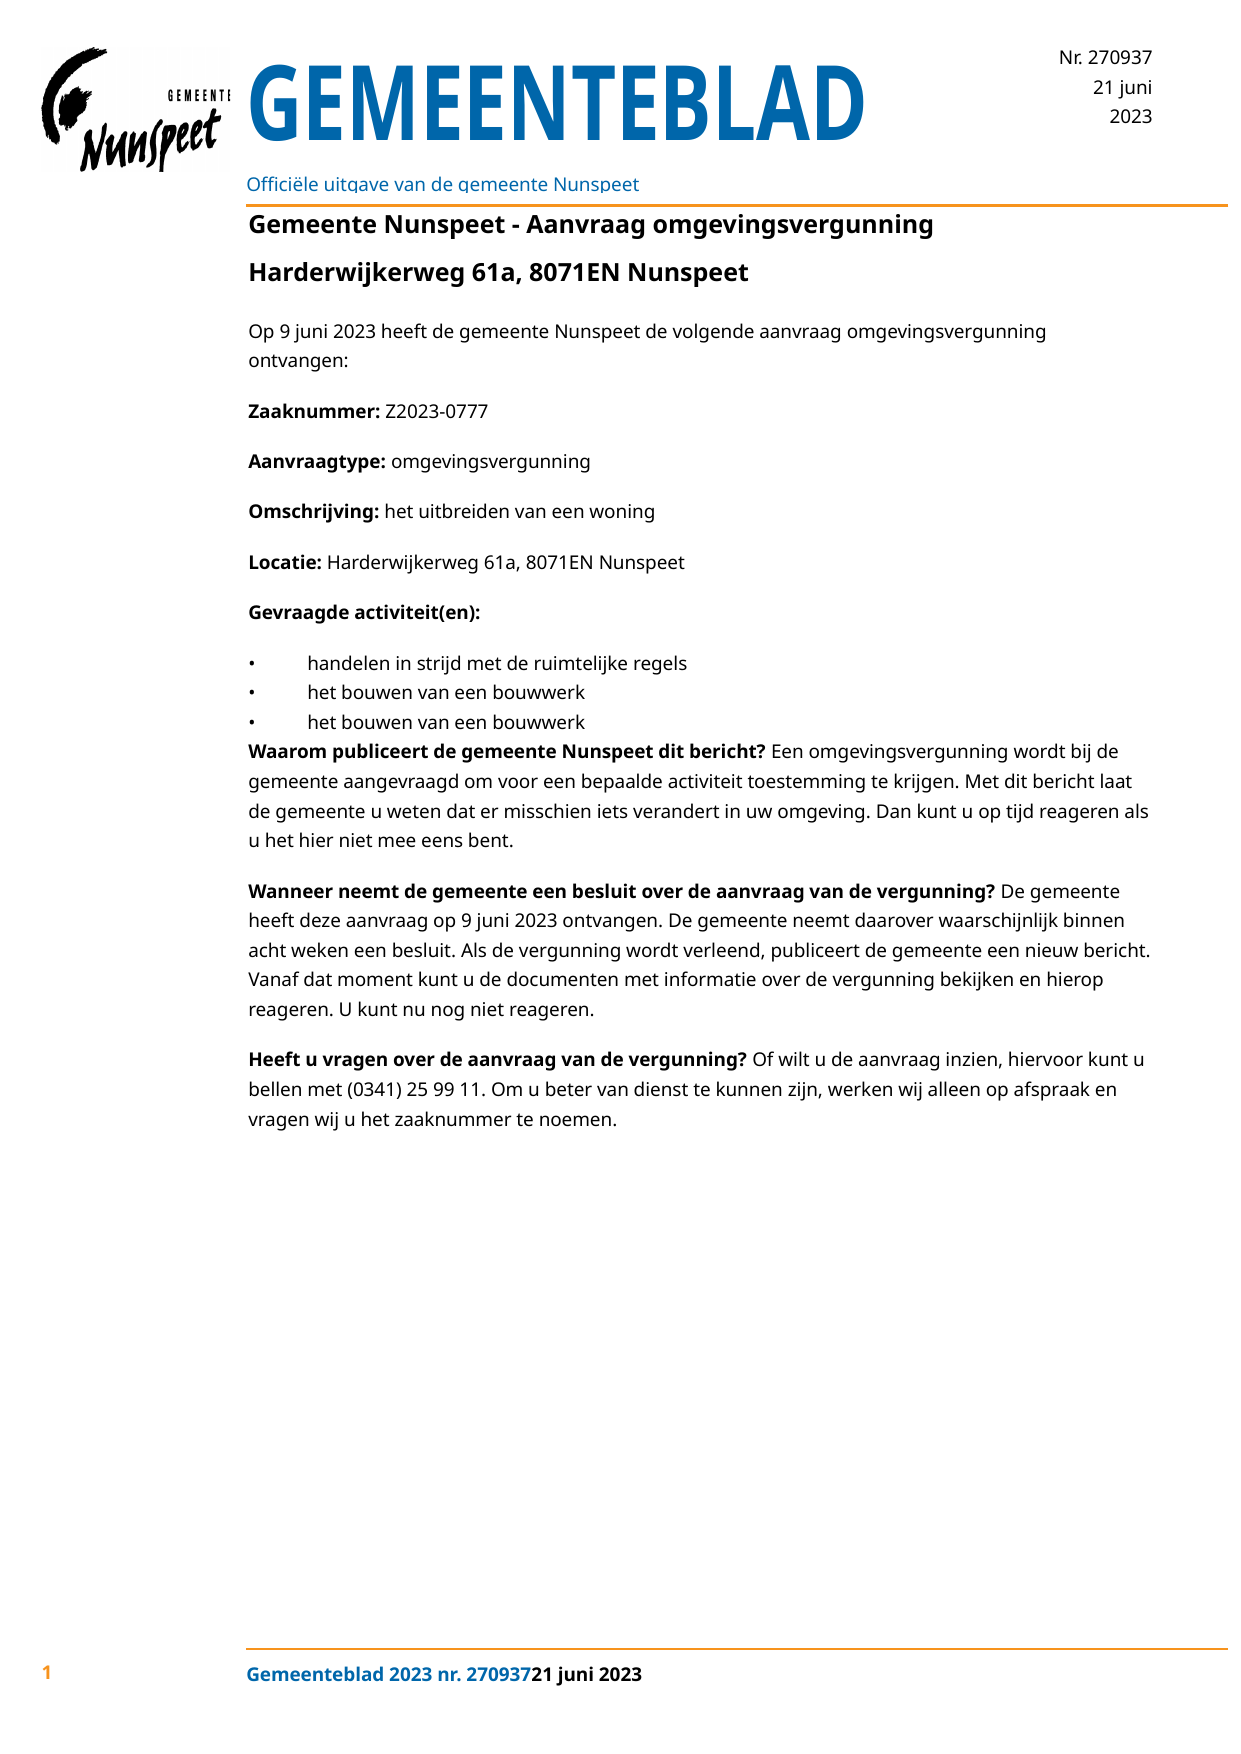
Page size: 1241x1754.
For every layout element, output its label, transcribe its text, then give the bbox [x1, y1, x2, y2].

text Aanvraagtype: omgevingsvergunning [248, 448, 1152, 474]
list handelen in strijd met de ruimtelijke regels [248, 650, 1152, 676]
text Op 9 juni 2023 heeft de gemeente Nunspeet de volgende aanvraag omgevingsvergunning ontvangen: [248, 318, 1152, 373]
text Gevraagde activiteit(en): [248, 599, 1152, 625]
text Omschrijving: het uitbreiden van een woning [248, 499, 1152, 524]
text Zaaknummer: Z2023-0777 [248, 398, 1152, 424]
text Locatie: Harderwijkerweg 61a, 8071EN Nunspeet [248, 549, 1152, 575]
list het bouwen van een bouwwerk [248, 679, 1152, 705]
list het bouwen van een bouwwerk [248, 709, 1152, 735]
picture [41, 47, 231, 172]
text Wanneer neemt de gemeente een besluit over de aanvraag van de vergunning? De gemeente heeft deze aanvraag op 9 juni 2023 ontvangen. De gemeente neemt daarover waarschijnlijk binnen acht weken een besluit. Als de vergunning wordt verleend, publiceert de gemeente een nieuw bericht. Vanaf dat moment kunt u de documenten met informatie over de vergunning bekijken en hierop reageren. U kunt nu nog niet reageren. [248, 878, 1152, 1022]
text Waarom publiceert de gemeente Nunspeet dit bericht? Een omgevingsvergunning wordt bij de gemeente aangevraagd om voor een bepaalde activiteit toestemming te krijgen. Met dit bericht laat de gemeente u weten dat er misschien iets verandert in uw omgeving. Dan kunt u op tijd reageren als u het hier niet mee eens bent. [248, 739, 1152, 853]
text Gemeente Nunspeet - Aanvraag omgevingsvergunning Harderwijkerweg 61a, 8071EN Nunspeet [248, 207, 1152, 288]
text Heeft u vragen over de aanvraag van de vergunning? Of wilt u de aanvraag inzien, hiervoor kunt u bellen met (0341) 25 99 11. Om u beter van dienst te kunnen zijn, werken wij alleen op afspraak en vragen wij u het zaaknummer te noemen. [248, 1047, 1152, 1132]
